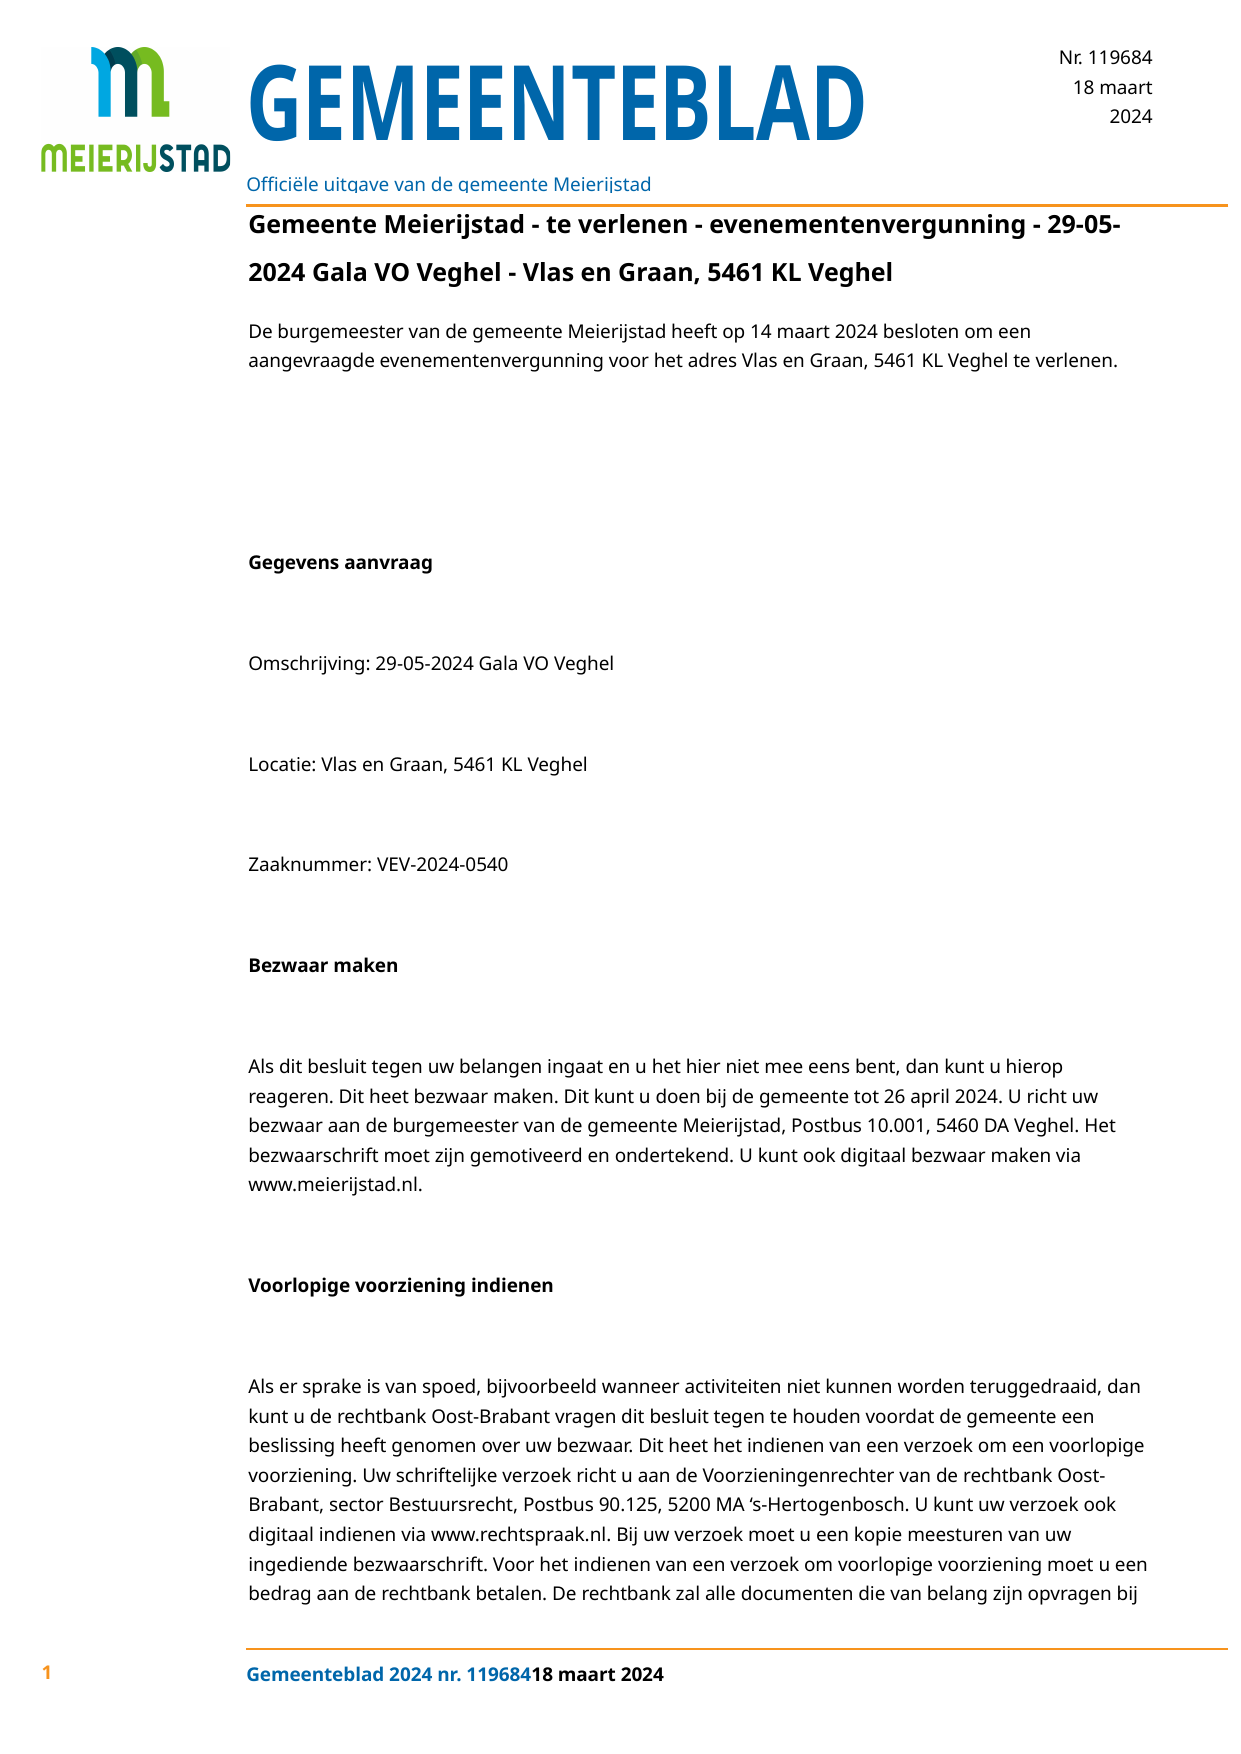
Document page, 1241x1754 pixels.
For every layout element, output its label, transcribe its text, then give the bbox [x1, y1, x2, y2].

text Omschrijving: 29-05-2024 Gala VO Veghel [248, 650, 1152, 676]
text Zaaknummer: VEV-2024-0540 [248, 852, 1152, 877]
text Voorlopige voorziening indienen [248, 1272, 1152, 1298]
text Bezwaar maken [248, 952, 1152, 978]
text Als er sprake is van spoed, bijvoorbeeld wanneer activiteiten niet kunnen worden teruggedraaid, dan kunt u de rechtbank Oost-Brabant vragen dit besluit tegen te houden voordat de gemeente een beslissing heeft genomen over uw bezwaar. Dit heet het indienen van een verzoek om een voorlopige voorziening. Uw schriftelijke verzoek richt u aan de Voorzieningenrechter van de rechtbank Oost-Brabant, sector Bestuursrecht, Postbus 90.125, 5200 MA ‘s-Hertogenbosch. U kunt uw verzoek ook digitaal indienen via www.rechtspraak.nl. Bij uw verzoek moet u een kopie meesturen van uw ingediende bezwaarschrift. Voor het indienen van een verzoek om voorlopige voorziening moet u een bedrag aan de rechtbank betalen. De rechtbank zal alle documenten die van belang zijn opvragen bij [248, 1373, 1152, 1606]
text De burgemeester van de gemeente Meierijstad heeft op 14 maart 2024 besloten om een aangevraagde evenementenvergunning voor het adres Vlas en Graan, 5461 KL Veghel te verlenen. [248, 318, 1152, 373]
text Locatie: Vlas en Graan, 5461 KL Veghel [248, 751, 1152, 777]
picture [41, 47, 231, 172]
text Als dit besluit tegen uw belangen ingaat en u het hier niet mee eens bent, dan kunt u hierop reageren. Dit heet bezwaar maken. Dit kunt u doen bij de gemeente tot 26 april 2024. U richt uw bezwaar aan de burgemeester van de gemeente Meierijstad, Postbus 10.001, 5460 DA Veghel. Het bezwaarschrift moet zijn gemotiveerd en ondertekend. U kunt ook digitaal bezwaar maken via www.meierijstad.nl. [248, 1053, 1152, 1197]
text Gegevens aanvraag [248, 549, 1152, 575]
text Gemeente Meierijstad - te verlenen - evenementenvergunning - 29-05-2024 Gala VO Veghel - Vlas en Graan, 5461 KL Veghel [248, 207, 1152, 288]
